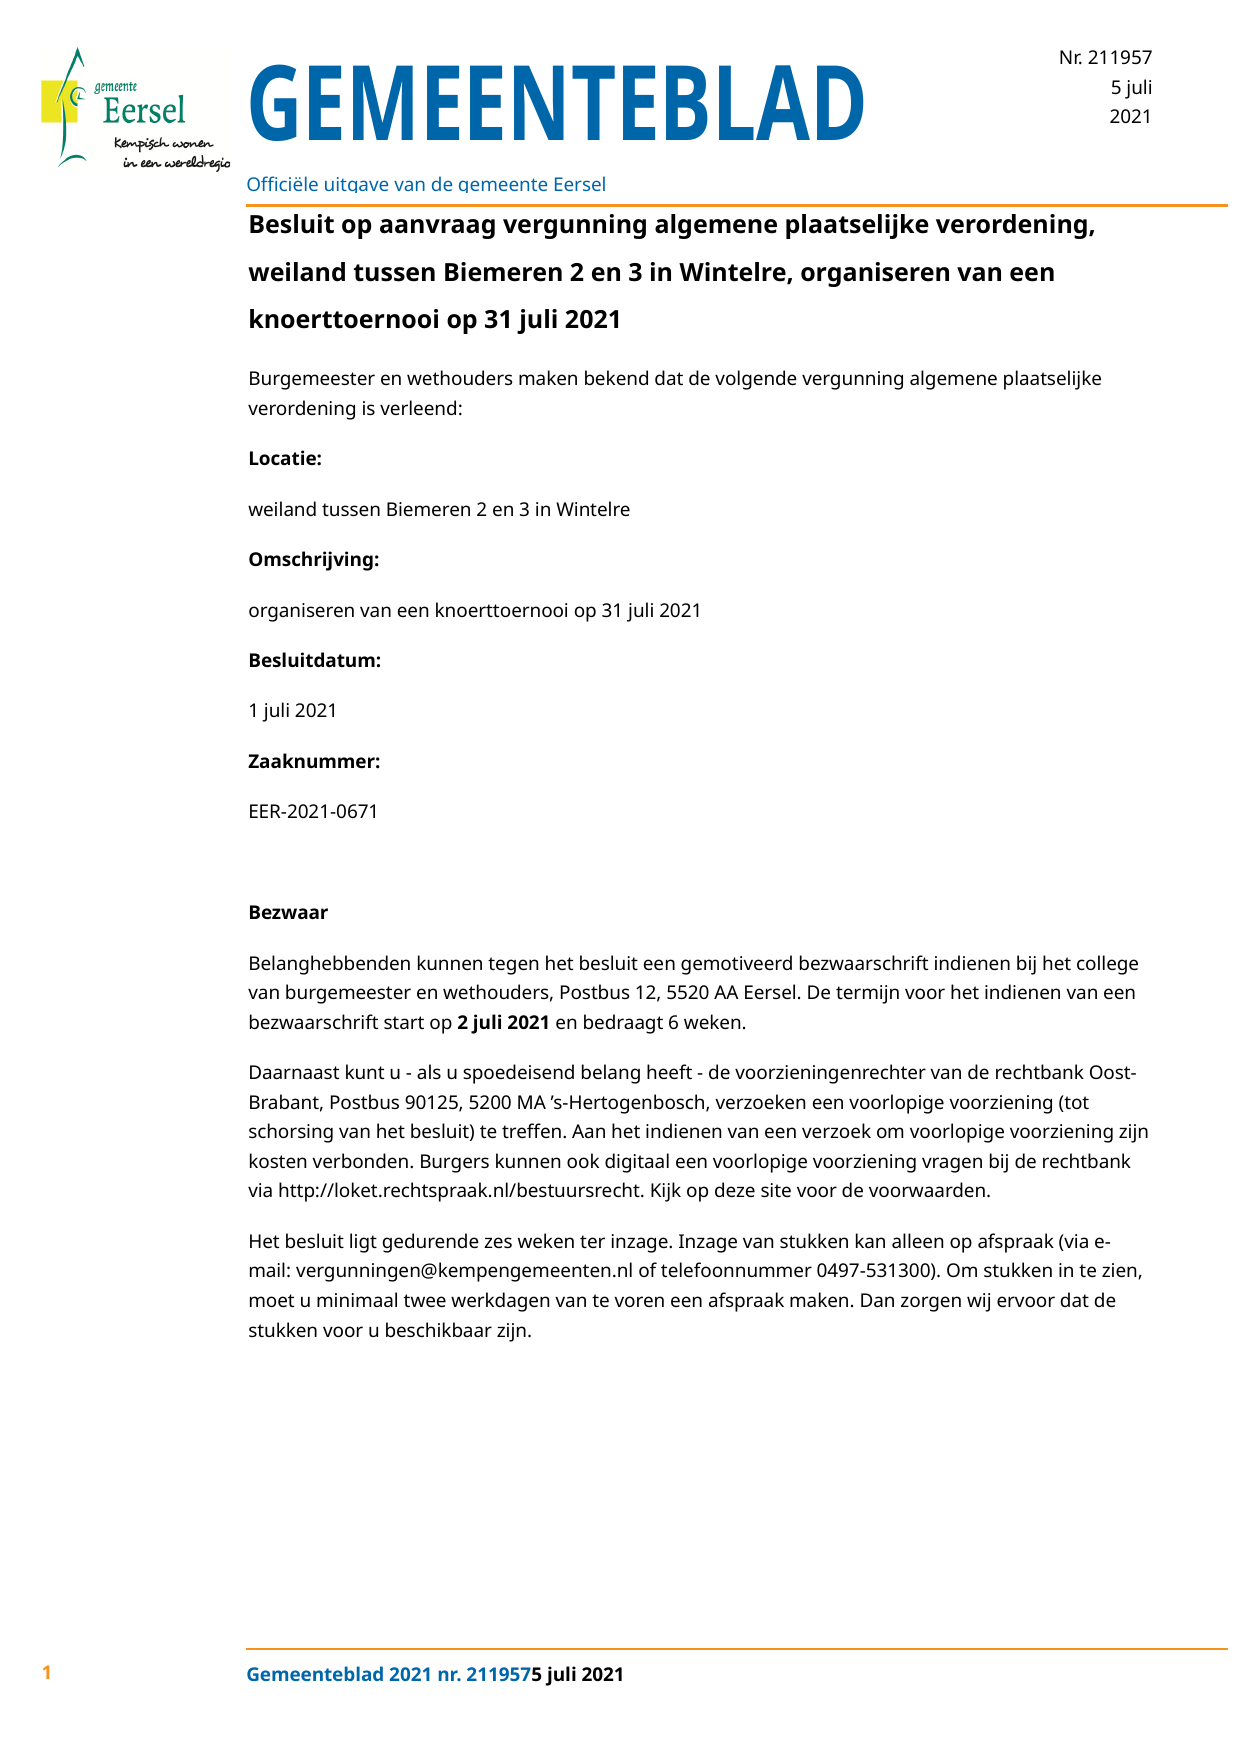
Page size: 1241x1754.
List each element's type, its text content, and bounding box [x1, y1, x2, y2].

text Besluitdatum: [248, 647, 1152, 673]
text Belanghebbenden kunnen tegen het besluit een gemotiveerd bezwaarschrift indienen bij het college van burgemeester en wethouders, Postbus 12, 5520 AA Eersel. De termijn voor het indienen van een bezwaarschrift start op 2 juli 2021 en bedraagt 6 weken. [248, 950, 1152, 1034]
text EER-2021-0671 [248, 798, 1152, 824]
text organiseren van een knoerttoernooi op 31 juli 2021 [248, 597, 1152, 622]
text Besluit op aanvraag vergunning algemene plaatselijke verordening, weiland tussen Biemeren 2 en 3 in Wintelre, organiseren van een knoerttoernooi op 31 juli 2021 [248, 207, 1152, 336]
text Burgemeester en wethouders maken bekend dat de volgende vergunning algemene plaatselijke verordening is verleend: [248, 366, 1152, 421]
text Zaaknummer: [248, 748, 1152, 774]
text Daarnaast kunt u - als u spoedeisend belang heeft - de voorzieningenrechter van de rechtbank Oost-Brabant, Postbus 90125, 5200 MA ’s-Hertogenbosch, verzoeken een voorlopige voorziening (tot schorsing van het besluit) te treffen. Aan het indienen van een verzoek om voorlopige voorziening zijn kosten verbonden. Burgers kunnen ook digitaal een voorlopige voorziening vragen bij de rechtbank via http://loket.rechtspraak.nl/bestuursrecht. Kijk op deze site voor de voorwaarden. [248, 1059, 1152, 1203]
text 1 juli 2021 [248, 698, 1152, 723]
text Het besluit ligt gedurende zes weken ter inzage. Inzage van stukken kan alleen op afspraak (via e-mail: vergunningen@kempengemeenten.nl of telefoonnummer 0497-531300). Om stukken in te zien, moet u minimaal twee werkdagen van te voren een afspraak maken. Dan zorgen wij ervoor dat de stukken voor u beschikbaar zijn. [248, 1228, 1152, 1342]
text Bezwaar [248, 899, 1152, 925]
text Locatie: [248, 446, 1152, 471]
text Omschrijving: [248, 546, 1152, 572]
picture [41, 47, 231, 172]
text weiland tussen Biemeren 2 en 3 in Wintelre [248, 496, 1152, 522]
